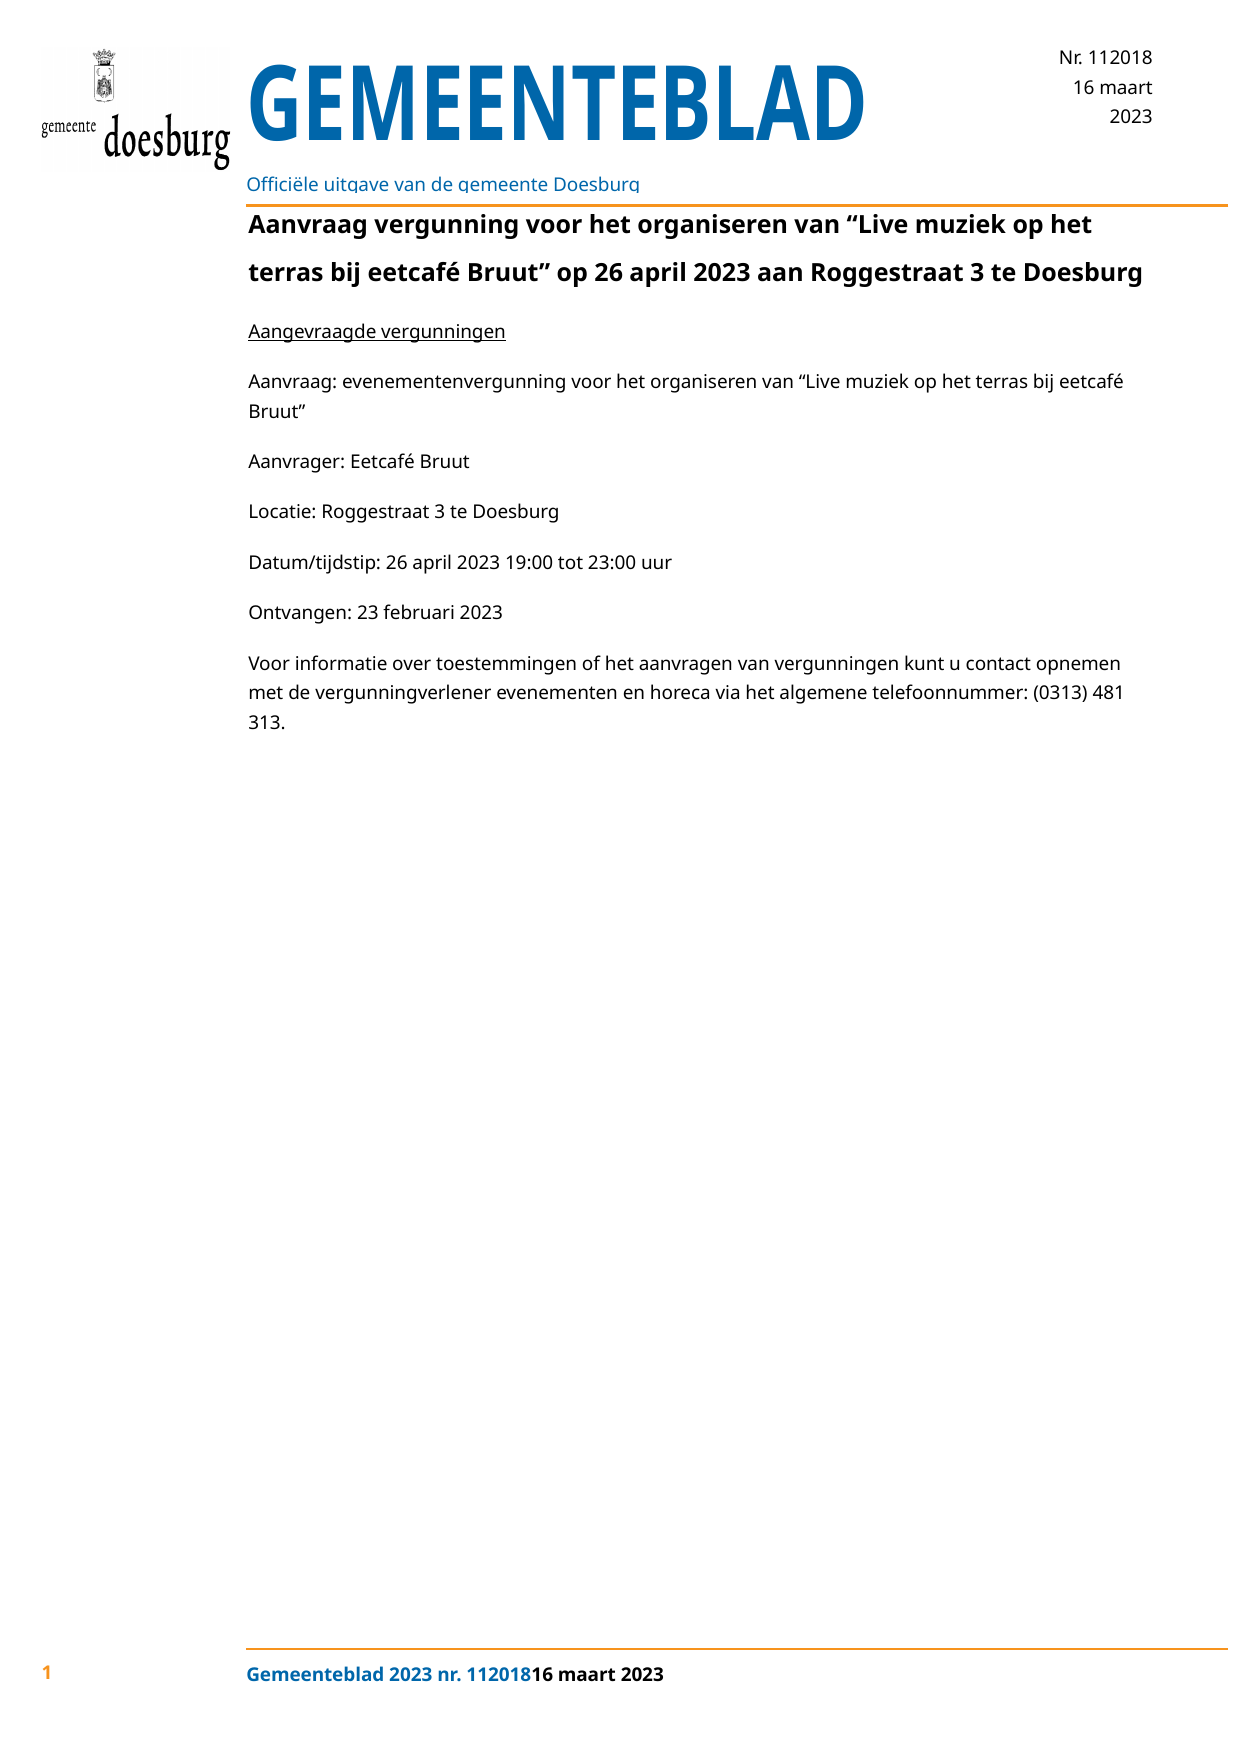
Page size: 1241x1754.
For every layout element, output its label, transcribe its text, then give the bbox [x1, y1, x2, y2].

text Aangevraagde vergunningen [248, 318, 1152, 344]
text Voor informatie over toestemmingen of het aanvragen van vergunningen kunt u contact opnemen met de vergunningverlener evenementen en horeca via het algemene telefoonnummer: (0313) 481 313. [248, 650, 1152, 735]
text Locatie: Roggestraat 3 te Doesburg [248, 499, 1152, 524]
text Aanvraag: evenementenvergunning voor het organiseren van “Live muziek op het terras bij eetcafé Bruut” [248, 368, 1152, 424]
picture [41, 47, 231, 172]
text Aanvraag vergunning voor het organiseren van “Live muziek op het terras bij eetcafé Bruut” op 26 april 2023 aan Roggestraat 3 te Doesburg [248, 207, 1152, 288]
text Datum/tijdstip: 26 april 2023 19:00 tot 23:00 uur [248, 549, 1152, 575]
text Ontvangen: 23 februari 2023 [248, 599, 1152, 625]
text Aanvrager: Eetcafé Bruut [248, 448, 1152, 474]
